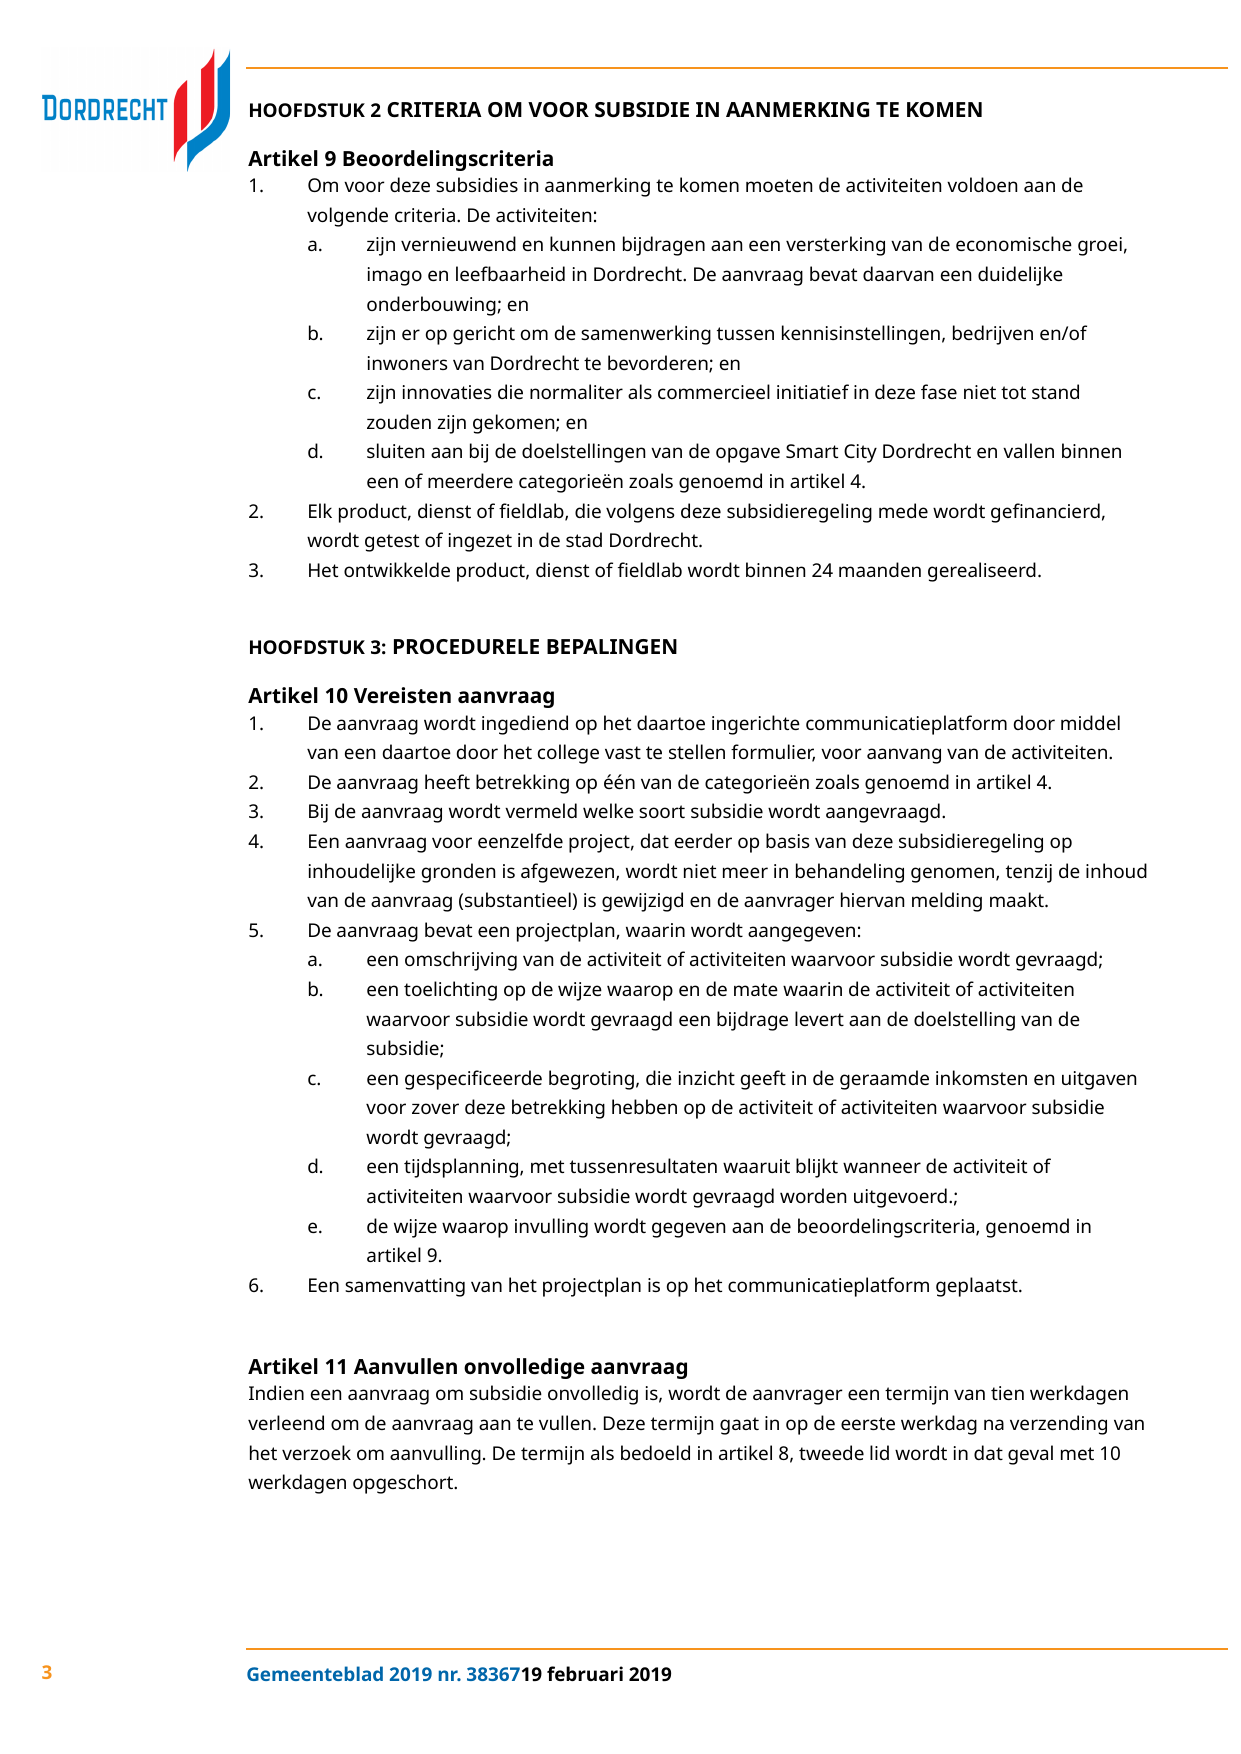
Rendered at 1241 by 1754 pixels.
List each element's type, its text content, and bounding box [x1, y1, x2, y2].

list zijn vernieuwend en kunnen bijdragen aan een versterking van de economische groei, imago en leefbaarheid in Dordrecht. De aanvraag bevat daarvan een duidelijke onderbouwing; en [307, 232, 1152, 317]
text Artikel 11 Aanvullen onvolledige aanvraag [248, 1352, 1152, 1381]
list Een aanvraag voor eenzelfde project, dat eerder op basis van deze subsidieregeling op inhoudelijke gronden is afgewezen, wordt niet meer in behandeling genomen, tenzij de inhoud van de aanvraag (substantieel) is gewijzigd en de aanvrager hiervan melding maakt. [248, 828, 1152, 913]
list sluiten aan bij de doelstellingen van de opgave Smart City Dordrecht en vallen binnen een of meerdere categorieën zoals genoemd in artikel 4. [307, 439, 1152, 494]
list een gespecificeerde begroting, die inzicht geeft in de geraamde inkomsten en uitgaven voor zover deze betrekking hebben op de activiteit of activiteiten waarvoor subsidie wordt gevraagd; [307, 1065, 1152, 1150]
list de wijze waarop invulling wordt gegeven aan de beoordelingscriteria, genoemd in artikel 9. [307, 1213, 1152, 1268]
list een tijdsplanning, met tussenresultaten waaruit blijkt wanneer de activiteit of activiteiten waarvoor subsidie wordt gevraagd worden uitgevoerd.; [307, 1154, 1152, 1209]
list zijn innovaties die normaliter als commercieel initiatief in deze fase niet tot stand zouden zijn gekomen; en [307, 379, 1152, 435]
list een omschrijving van de activiteit of activiteiten waarvoor subsidie wordt gevraagd; [307, 947, 1152, 972]
list Een samenvatting van het projectplan is op het communicatieplatform geplaatst. [248, 1272, 1152, 1298]
text HOOFDSTUK 3: PROCEDURELE BEPALINGEN [248, 632, 1152, 661]
list Het ontwikkelde product, dienst of fieldlab wordt binnen 24 maanden gerealiseerd. [248, 557, 1152, 583]
list De aanvraag wordt ingediend op het daartoe ingerichte communicatieplatform door middel van een daartoe door het college vast te stellen formulier, voor aanvang van de activiteiten. [248, 710, 1152, 765]
text HOOFDSTUK 2 CRITERIA OM VOOR SUBSIDIE IN AANMERKING TE KOMEN [248, 95, 1152, 123]
list Elk product, dienst of fieldlab, die volgens deze subsidieregeling mede wordt gefinancierd, wordt getest of ingezet in de stad Dordrecht. [248, 498, 1152, 553]
text Artikel 10 Vereisten aanvraag [248, 682, 1152, 710]
picture [41, 47, 231, 172]
text Indien een aanvraag om subsidie onvolledig is, wordt de aanvrager een termijn van tien werkdagen verleend om de aanvraag aan te vullen. Deze termijn gaat in op de eerste werkdag na verzending van het verzoek om aanvulling. De termijn als bedoeld in artikel 8, tweede lid wordt in dat geval met 10 werkdagen opgeschort. [248, 1381, 1152, 1495]
list Bij de aanvraag wordt vermeld welke soort subsidie wordt aangevraagd. [248, 799, 1152, 824]
list De aanvraag heeft betrekking op één van de categorieën zoals genoemd in artikel 4. [248, 769, 1152, 795]
list een toelichting op de wijze waarop en de mate waarin de activiteit of activiteiten waarvoor subsidie wordt gevraagd een bijdrage levert aan de doelstelling van de subsidie; [307, 976, 1152, 1061]
text Artikel 9 Beoordelingscriteria [248, 144, 1152, 172]
list Om voor deze subsidies in aanmerking te komen moeten de activiteiten voldoen aan de volgende criteria. De activiteiten: [248, 172, 1152, 228]
list De aanvraag bevat een projectplan, waarin wordt aangegeven: [248, 917, 1152, 943]
list zijn er op gericht om de samenwerking tussen kennisinstellingen, bedrijven en/of inwoners van Dordrecht te bevorderen; en [307, 320, 1152, 376]
